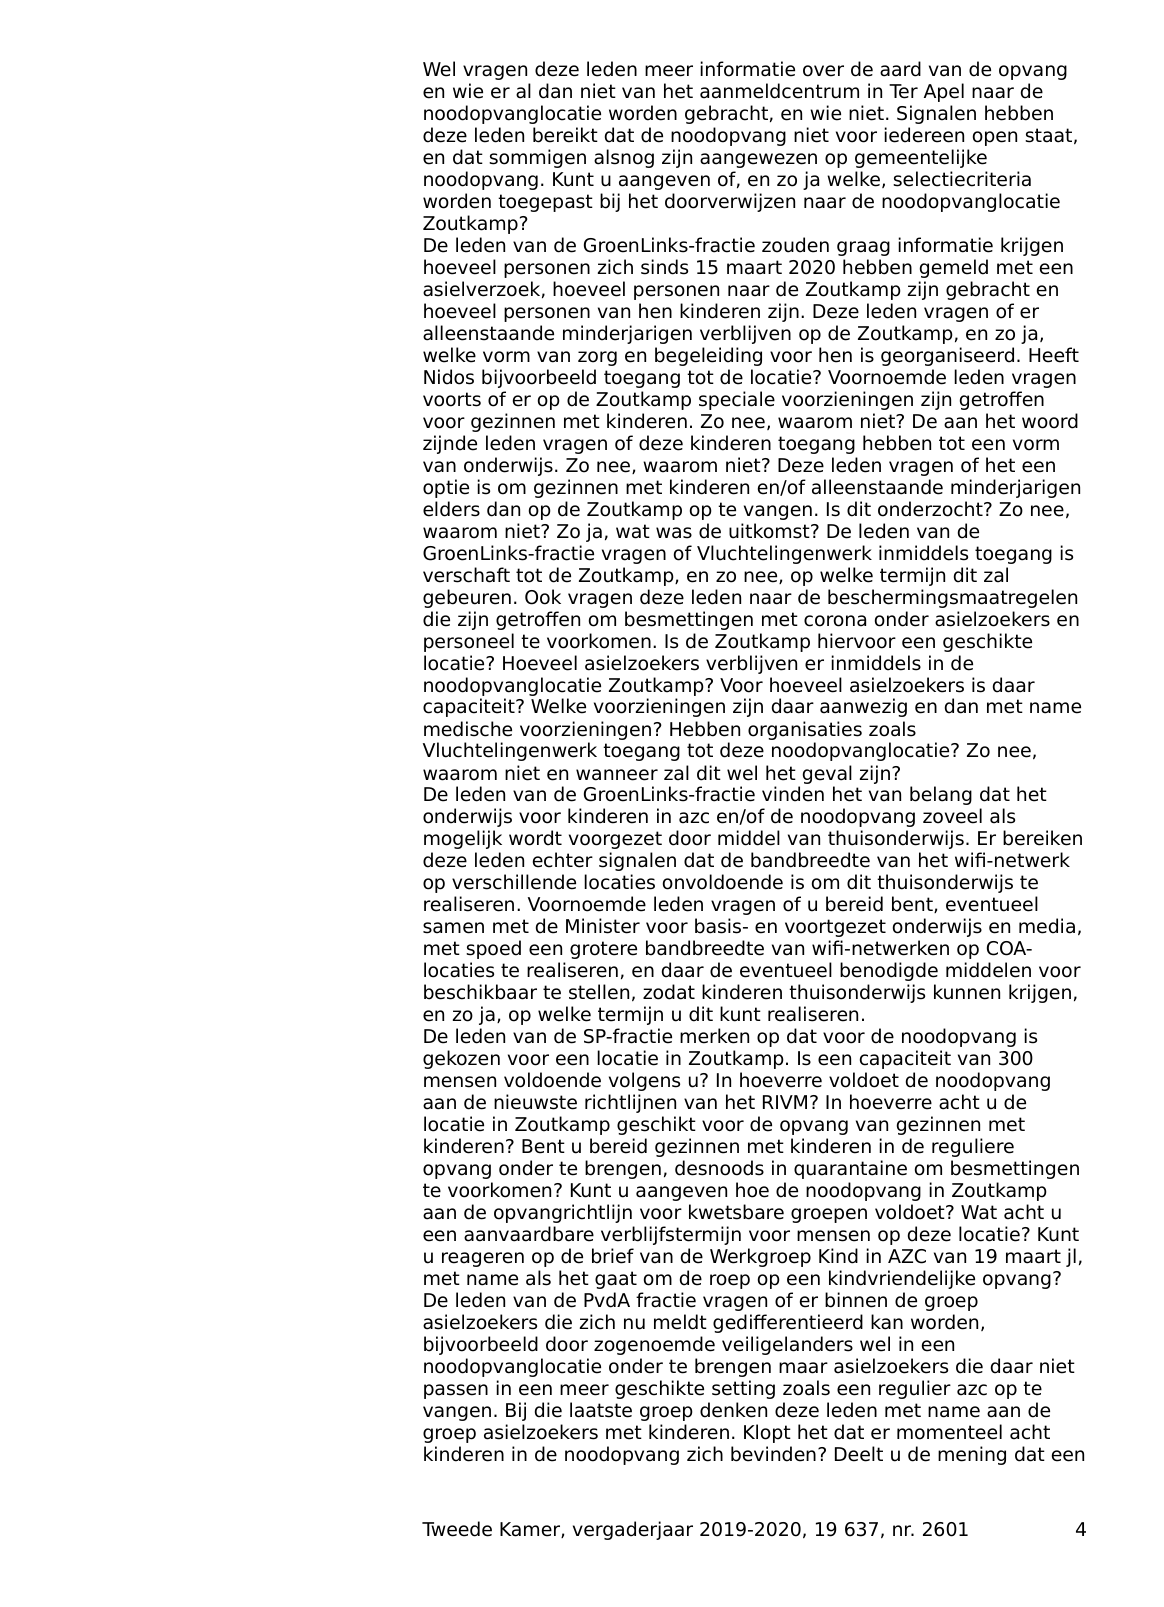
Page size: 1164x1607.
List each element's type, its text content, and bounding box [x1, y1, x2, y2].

text Wel vragen deze leden meer informatie over de aard van de opvang en wie er al dan niet van het aanmeldcentrum in Ter Apel naar de noodopvanglocatie worden gebracht, en wie niet. Signalen hebben deze leden bereikt dat de noodopvang niet voor iedereen open staat, en dat sommigen alsnog zijn aangewezen op gemeentelijke noodopvang. Kunt u aangeven of, en zo ja welke, selectiecriteria worden toegepast bij het doorverwijzen naar de noodopvanglocatie Zoutkamp? [422, 59, 1087, 235]
text De leden van de GroenLinks-fractie vinden het van belang dat het onderwijs voor kinderen in azc en/of de noodopvang zoveel als mogelijk wordt voorgezet door middel van thuisonderwijs. Er bereiken deze leden echter signalen dat de bandbreedte van het wifi-netwerk op verschillende locaties onvoldoende is om dit thuisonderwijs te realiseren. Voornoemde leden vragen of u bereid bent, eventueel samen met de Minister voor basis- en voortgezet onderwijs en media, met spoed een grotere bandbreedte van wifi-netwerken op COA-locaties te realiseren, en daar de eventueel benodigde middelen voor beschikbaar te stellen, zodat kinderen thuisonderwijs kunnen krijgen, en zo ja, op welke termijn u dit kunt realiseren. [422, 784, 1087, 1026]
text De leden van de SP-fractie merken op dat voor de noodopvang is gekozen voor een locatie in Zoutkamp. Is een capaciteit van 300 mensen voldoende volgens u? In hoeverre voldoet de noodopvang aan de nieuwste richtlijnen van het RIVM? In hoeverre acht u de locatie in Zoutkamp geschikt voor de opvang van gezinnen met kinderen? Bent u bereid gezinnen met kinderen in de reguliere opvang onder te brengen, desnoods in quarantaine om besmettingen te voorkomen? Kunt u aangeven hoe de noodopvang in Zoutkamp aan de opvangrichtlijn voor kwetsbare groepen voldoet? Wat acht u een aanvaardbare verblijfstermijn voor mensen op deze locatie? Kunt u reageren op de brief van de Werkgroep Kind in AZC van 19 maart jl, met name als het gaat om de roep op een kindvriendelijke opvang? [422, 1026, 1087, 1290]
text De leden van de GroenLinks-fractie zouden graag informatie krijgen hoeveel personen zich sinds 15 maart 2020 hebben gemeld met een asielverzoek, hoeveel personen naar de Zoutkamp zijn gebracht en hoeveel personen van hen kinderen zijn. Deze leden vragen of er alleenstaande minderjarigen verblijven op de Zoutkamp, en zo ja, welke vorm van zorg en begeleiding voor hen is georganiseerd. Heeft Nidos bijvoorbeeld toegang tot de locatie? Voornoemde leden vragen voorts of er op de Zoutkamp speciale voorzieningen zijn getroffen voor gezinnen met kinderen. Zo nee, waarom niet? De aan het woord zijnde leden vragen of deze kinderen toegang hebben tot een vorm van onderwijs. Zo nee, waarom niet? Deze leden vragen of het een optie is om gezinnen met kinderen en/of alleenstaande minderjarigen elders dan op de Zoutkamp op te vangen. Is dit onderzocht? Zo nee, waarom niet? Zo ja, wat was de uitkomst? De leden van de GroenLinks-fractie vragen of Vluchtelingenwerk inmiddels toegang is verschaft tot de Zoutkamp, en zo nee, op welke termijn dit zal gebeuren. Ook vragen deze leden naar de beschermingsmaatregelen die zijn getroffen om besmettingen met corona onder asielzoekers en personeel te voorkomen. Is de Zoutkamp hiervoor een geschikte locatie? Hoeveel asielzoekers verblijven er inmiddels in de noodopvanglocatie Zoutkamp? Voor hoeveel asielzoekers is daar capaciteit? Welke voorzieningen zijn daar aanwezig en dan met name medische voorzieningen? Hebben organisaties zoals Vluchtelingenwerk toegang tot deze noodopvanglocatie? Zo nee, waarom niet en wanneer zal dit wel het geval zijn? [422, 235, 1087, 784]
text De leden van de PvdA fractie vragen of er binnen de groep asielzoekers die zich nu meldt gedifferentieerd kan worden, bijvoorbeeld door zogenoemde veiligelanders wel in een noodopvanglocatie onder te brengen maar asielzoekers die daar niet passen in een meer geschikte setting zoals een regulier azc op te vangen. Bij die laatste groep denken deze leden met name aan de groep asielzoekers met kinderen. Klopt het dat er momenteel acht kinderen in de noodopvang zich bevinden? Deelt u de mening dat een [422, 1290, 1087, 1466]
